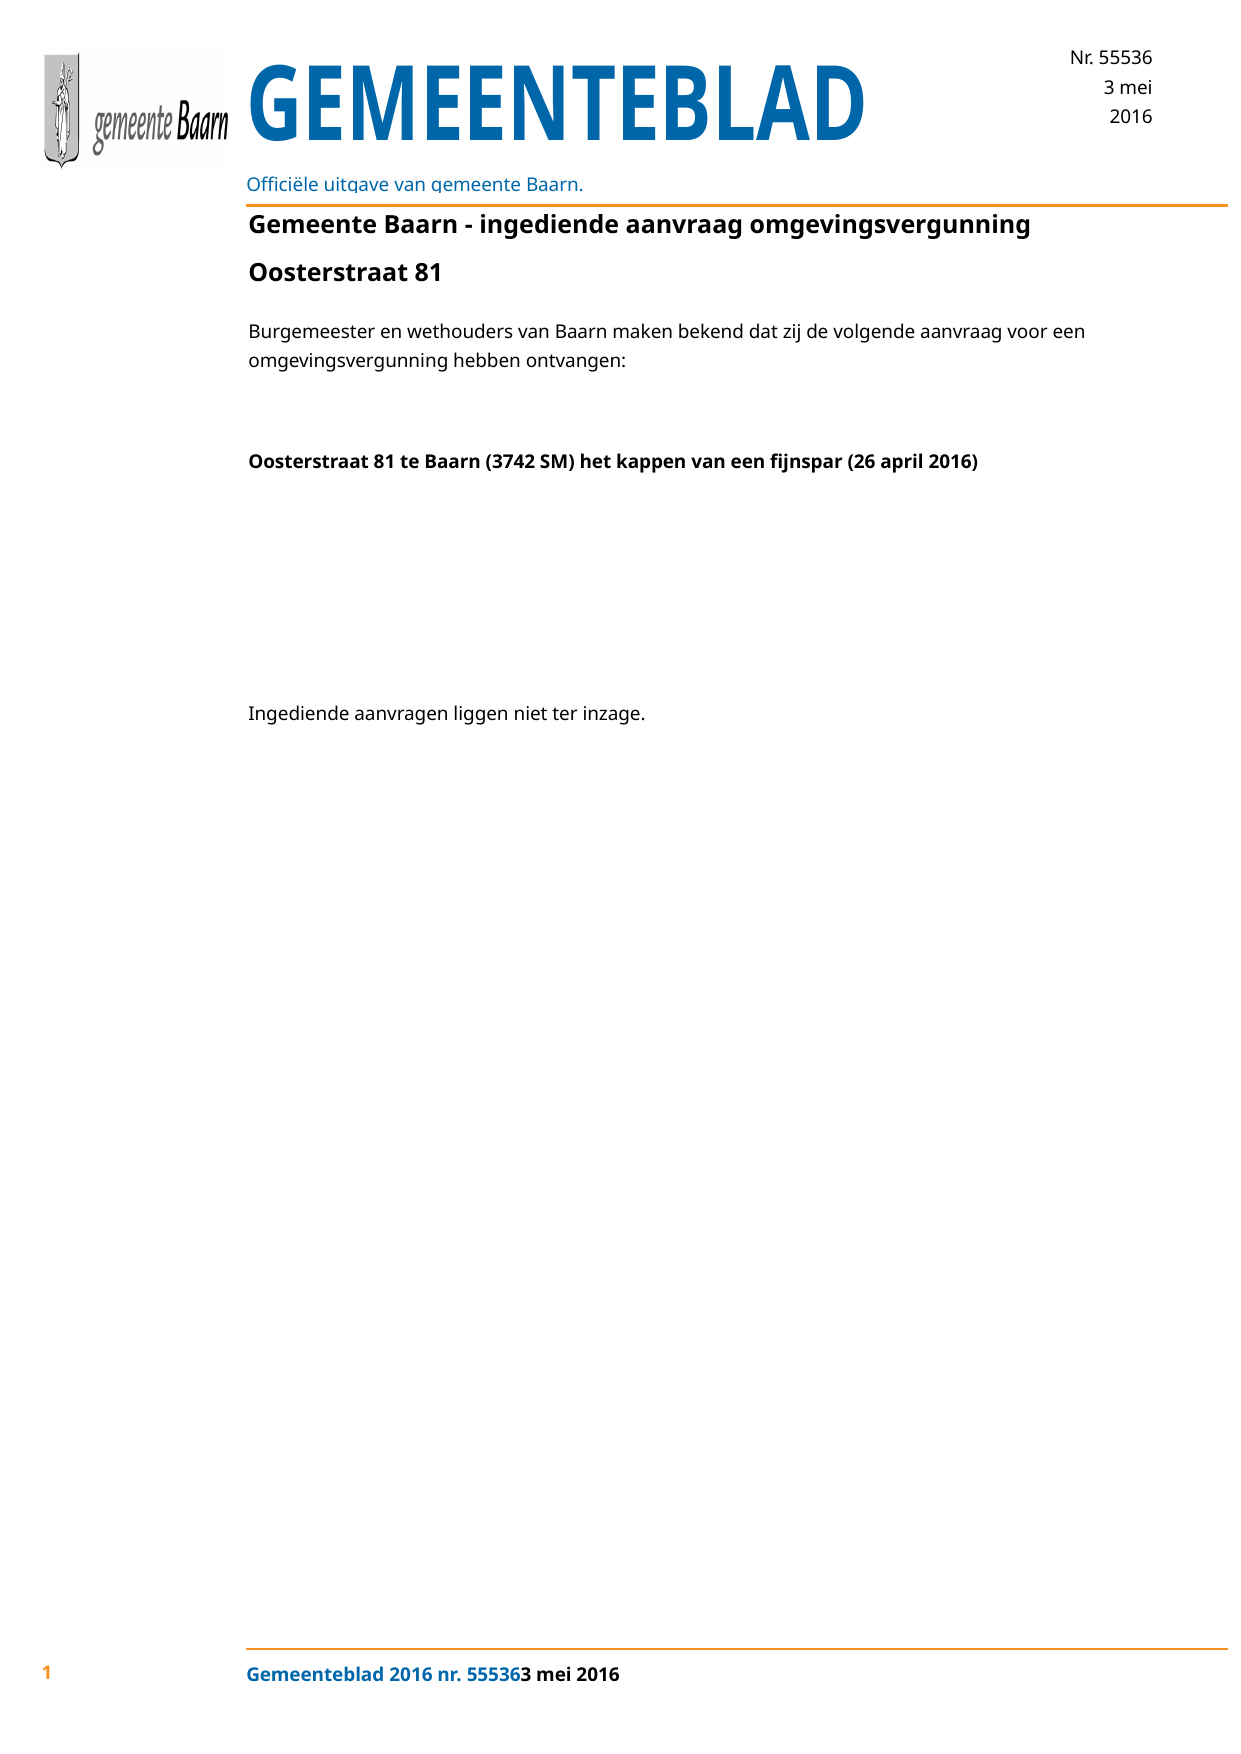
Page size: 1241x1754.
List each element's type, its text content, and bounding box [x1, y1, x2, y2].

text Oosterstraat 81 te Baarn (3742 SM) het kappen van een fijnspar (26 april 2016) [248, 448, 1152, 474]
text Burgemeester en wethouders van Baarn maken bekend dat zij de volgende aanvraag voor een omgevingsvergunning hebben ontvangen: [248, 318, 1152, 373]
text Ingediende aanvragen liggen niet ter inzage. [248, 700, 1152, 726]
text Gemeente Baarn - ingediende aanvraag omgevingsvergunning Oosterstraat 81 [248, 207, 1152, 288]
picture [41, 47, 231, 172]
